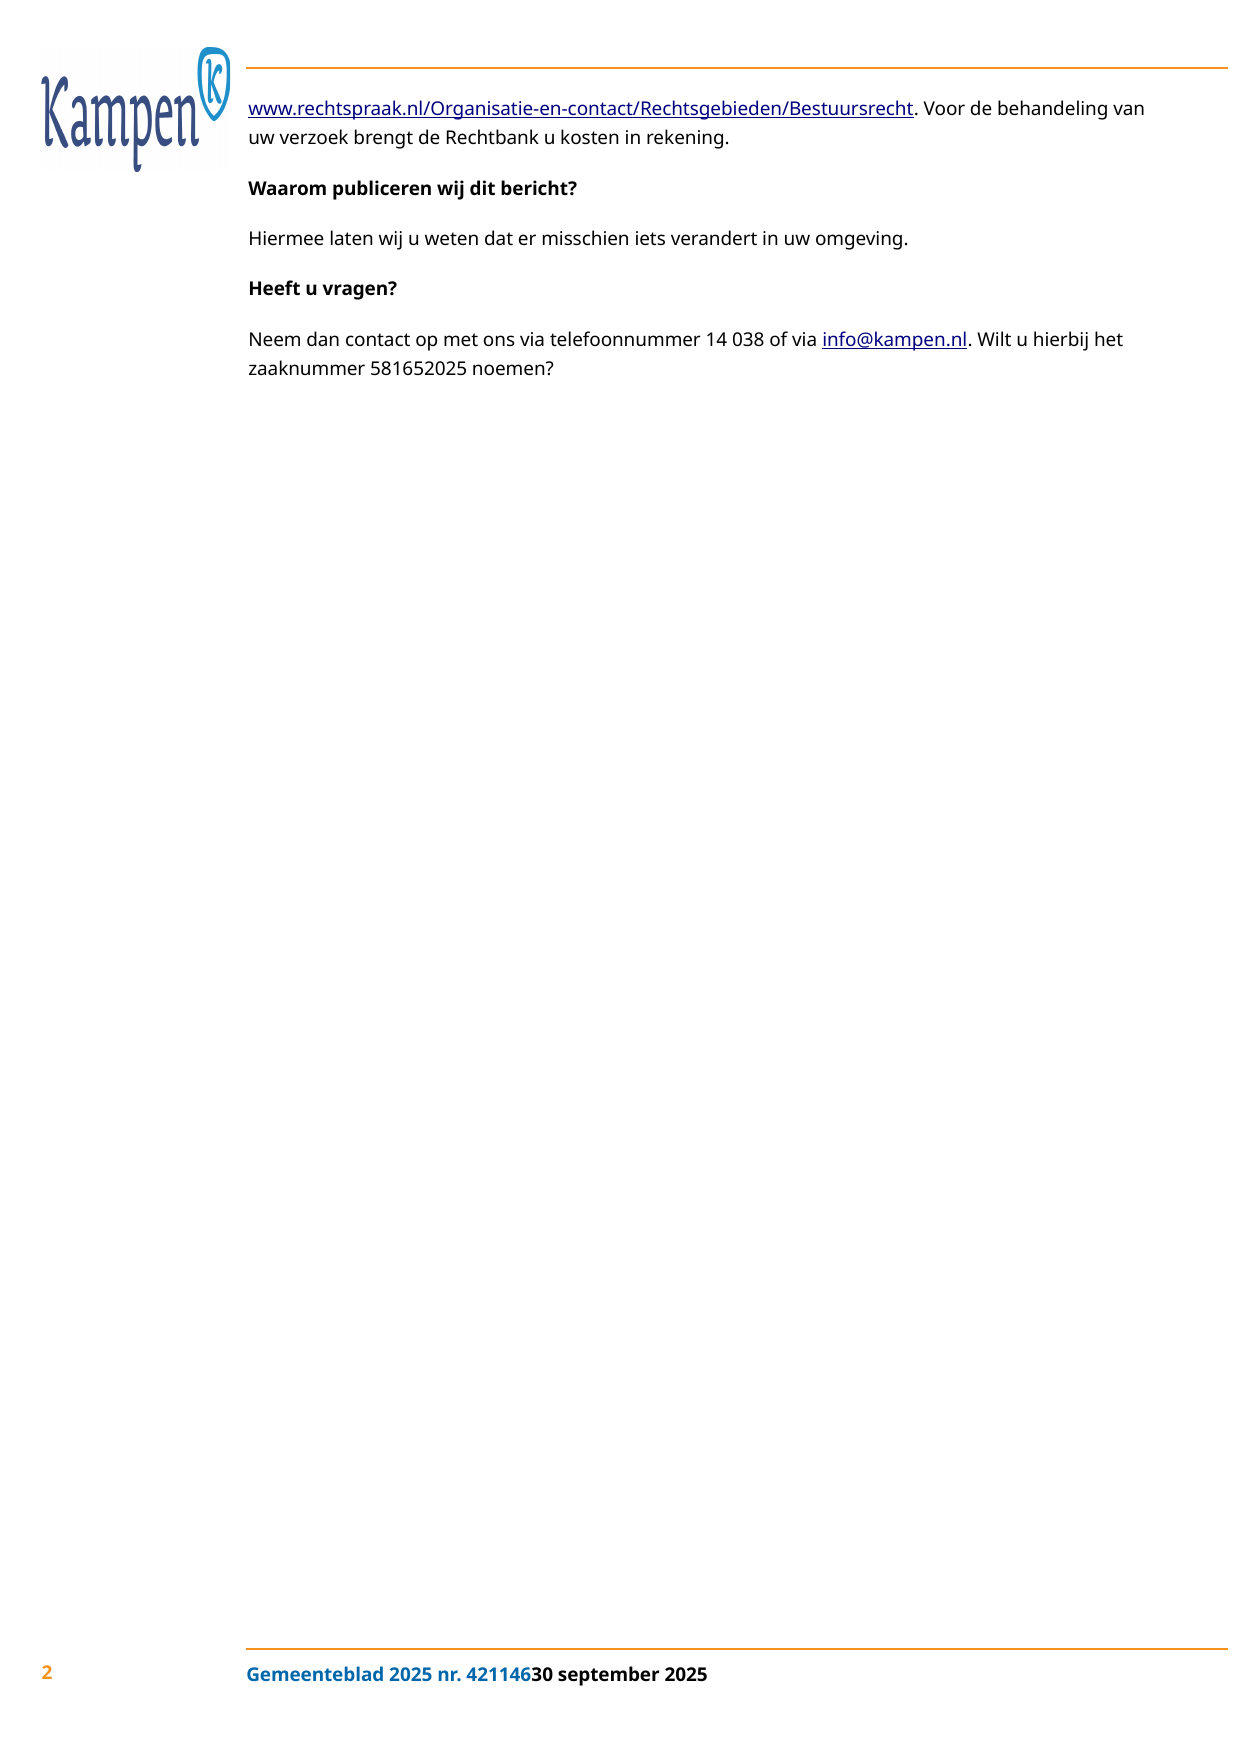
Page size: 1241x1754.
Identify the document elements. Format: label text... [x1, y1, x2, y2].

picture [41, 47, 231, 172]
text Hiermee laten wij u weten dat er misschien iets verandert in uw omgeving. [248, 225, 1152, 251]
text Neem dan contact op met ons via telefoonnummer 14 038 of via info@kampen.nl. Wilt u hierbij het zaaknummer 581652025 noemen? [248, 326, 1152, 381]
text www.rechtspraak.nl/Organisatie-en-contact/Rechtsgebieden/Bestuursrecht. Voor de behandeling van uw verzoek brengt de Rechtbank u kosten in rekening. [248, 95, 1152, 150]
text Heeft u vragen? [248, 276, 1152, 301]
text Waarom publiceren wij dit bericht? [248, 175, 1152, 201]
